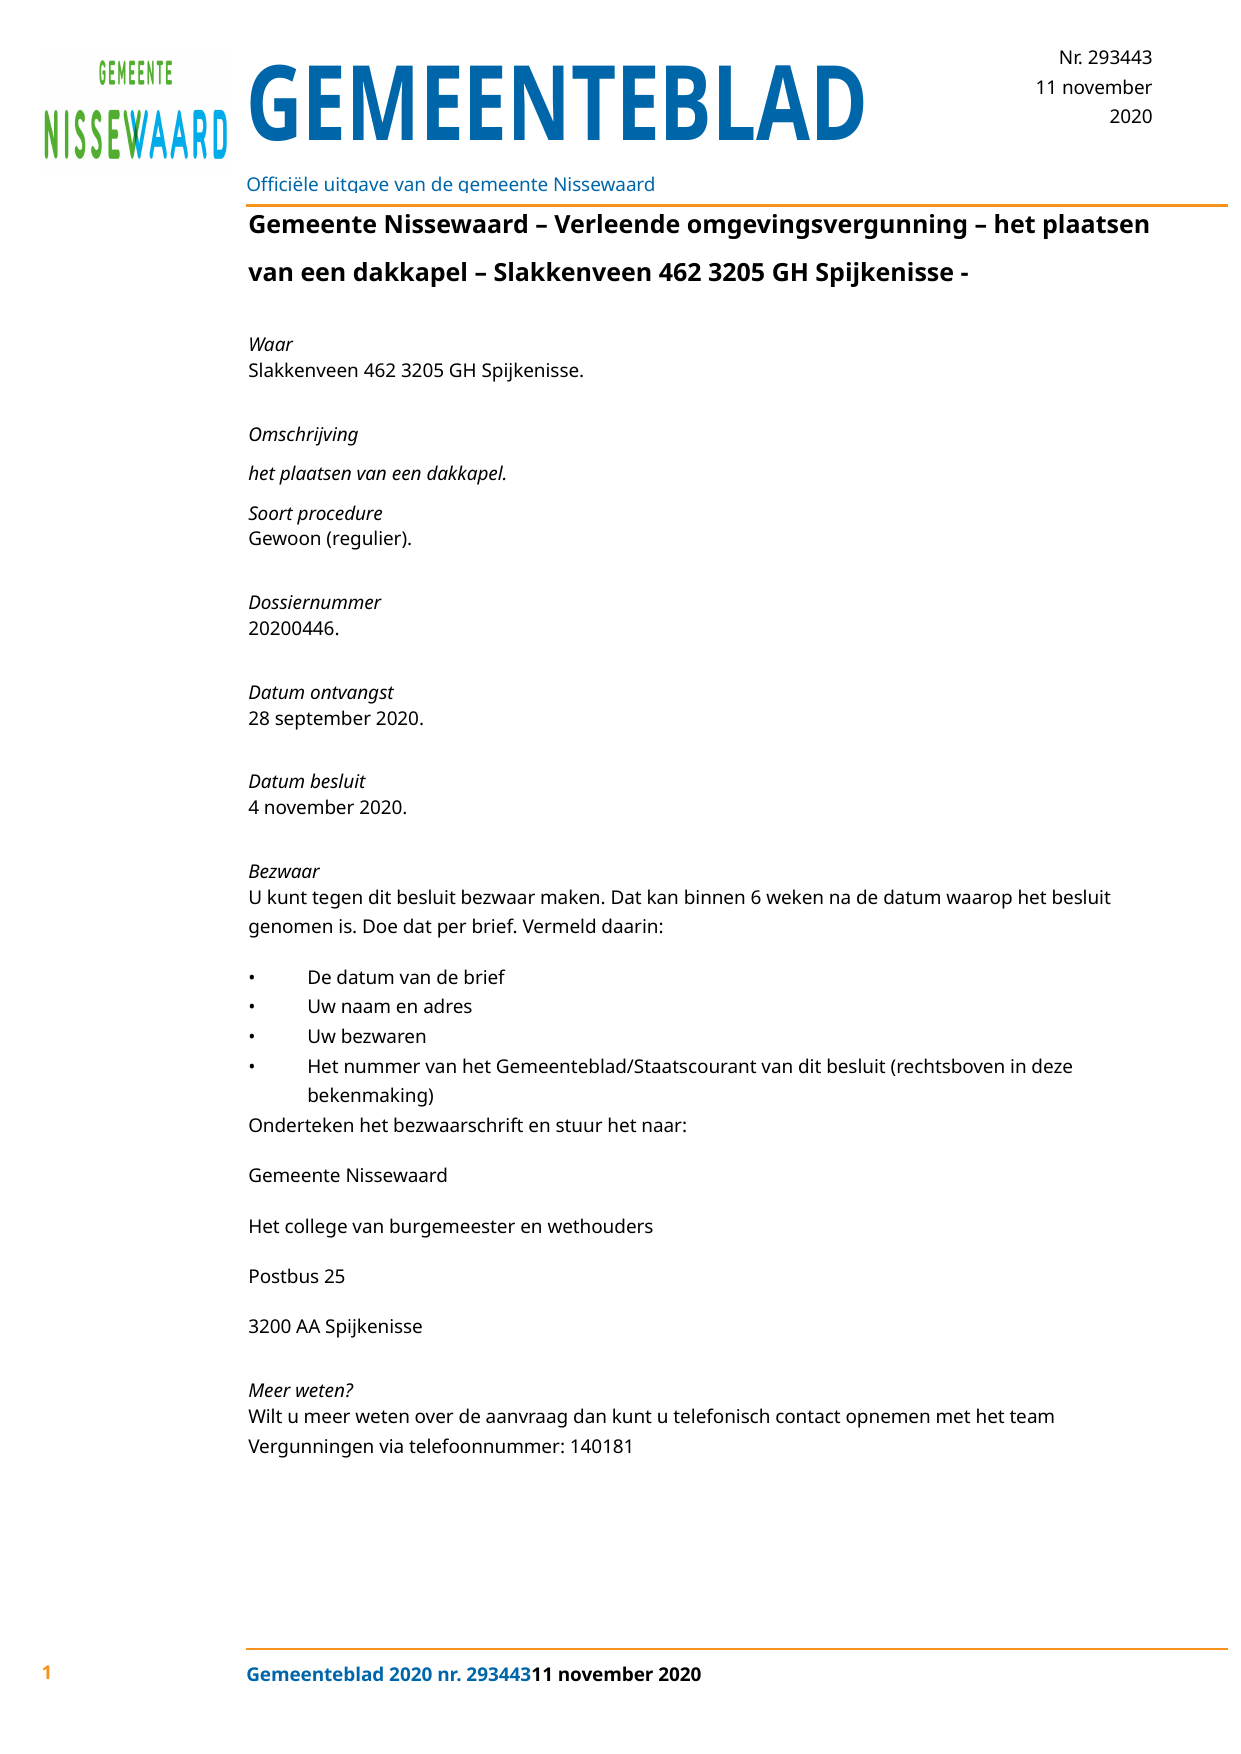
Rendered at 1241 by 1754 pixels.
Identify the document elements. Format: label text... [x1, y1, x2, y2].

text Dossiernummer [248, 589, 1152, 615]
list Uw bezwaren [248, 1023, 1152, 1049]
text het plaatsen van een dakkapel. [248, 460, 1152, 486]
text Waar [248, 331, 1152, 357]
text Gemeente Nissewaard – Verleende omgevingsvergunning – het plaatsen van een dakkapel – Slakkenveen 462 3205 GH Spijkenisse - [248, 207, 1152, 288]
picture [41, 47, 231, 172]
text Omschrijving [248, 421, 1152, 447]
text Slakkenveen 462 3205 GH Spijkenisse. [248, 357, 1152, 383]
text Het college van burgemeester en wethouders [248, 1213, 1152, 1239]
text Onderteken het bezwaarschrift en stuur het naar: [248, 1112, 1152, 1138]
text Postbus 25 [248, 1263, 1152, 1289]
list Het nummer van het Gemeenteblad/Staatscourant van dit besluit (rechtsboven in deze bekenmaking) [248, 1053, 1152, 1108]
text Datum ontvangst [248, 679, 1152, 705]
text Wilt u meer weten over de aanvraag dan kunt u telefonisch contact opnemen met het team Vergunningen via telefoonnummer: 140181 [248, 1403, 1152, 1459]
text 3200 AA Spijkenisse [248, 1314, 1152, 1339]
text 28 september 2020. [248, 705, 1152, 731]
list De datum van de brief [248, 964, 1152, 990]
list Uw naam en adres [248, 994, 1152, 1019]
text Meer weten? [248, 1378, 1152, 1403]
text Gewoon (regulier). [248, 525, 1152, 551]
text 4 november 2020. [248, 794, 1152, 820]
text Gemeente Nissewaard [248, 1162, 1152, 1188]
text Datum besluit [248, 769, 1152, 794]
text 20200446. [248, 615, 1152, 641]
text U kunt tegen dit besluit bezwaar maken. Dat kan binnen 6 weken na de datum waarop het besluit genomen is. Doe dat per brief. Vermeld daarin: [248, 884, 1152, 939]
text Bezwaar [248, 858, 1152, 884]
text Soort procedure [248, 500, 1152, 525]
